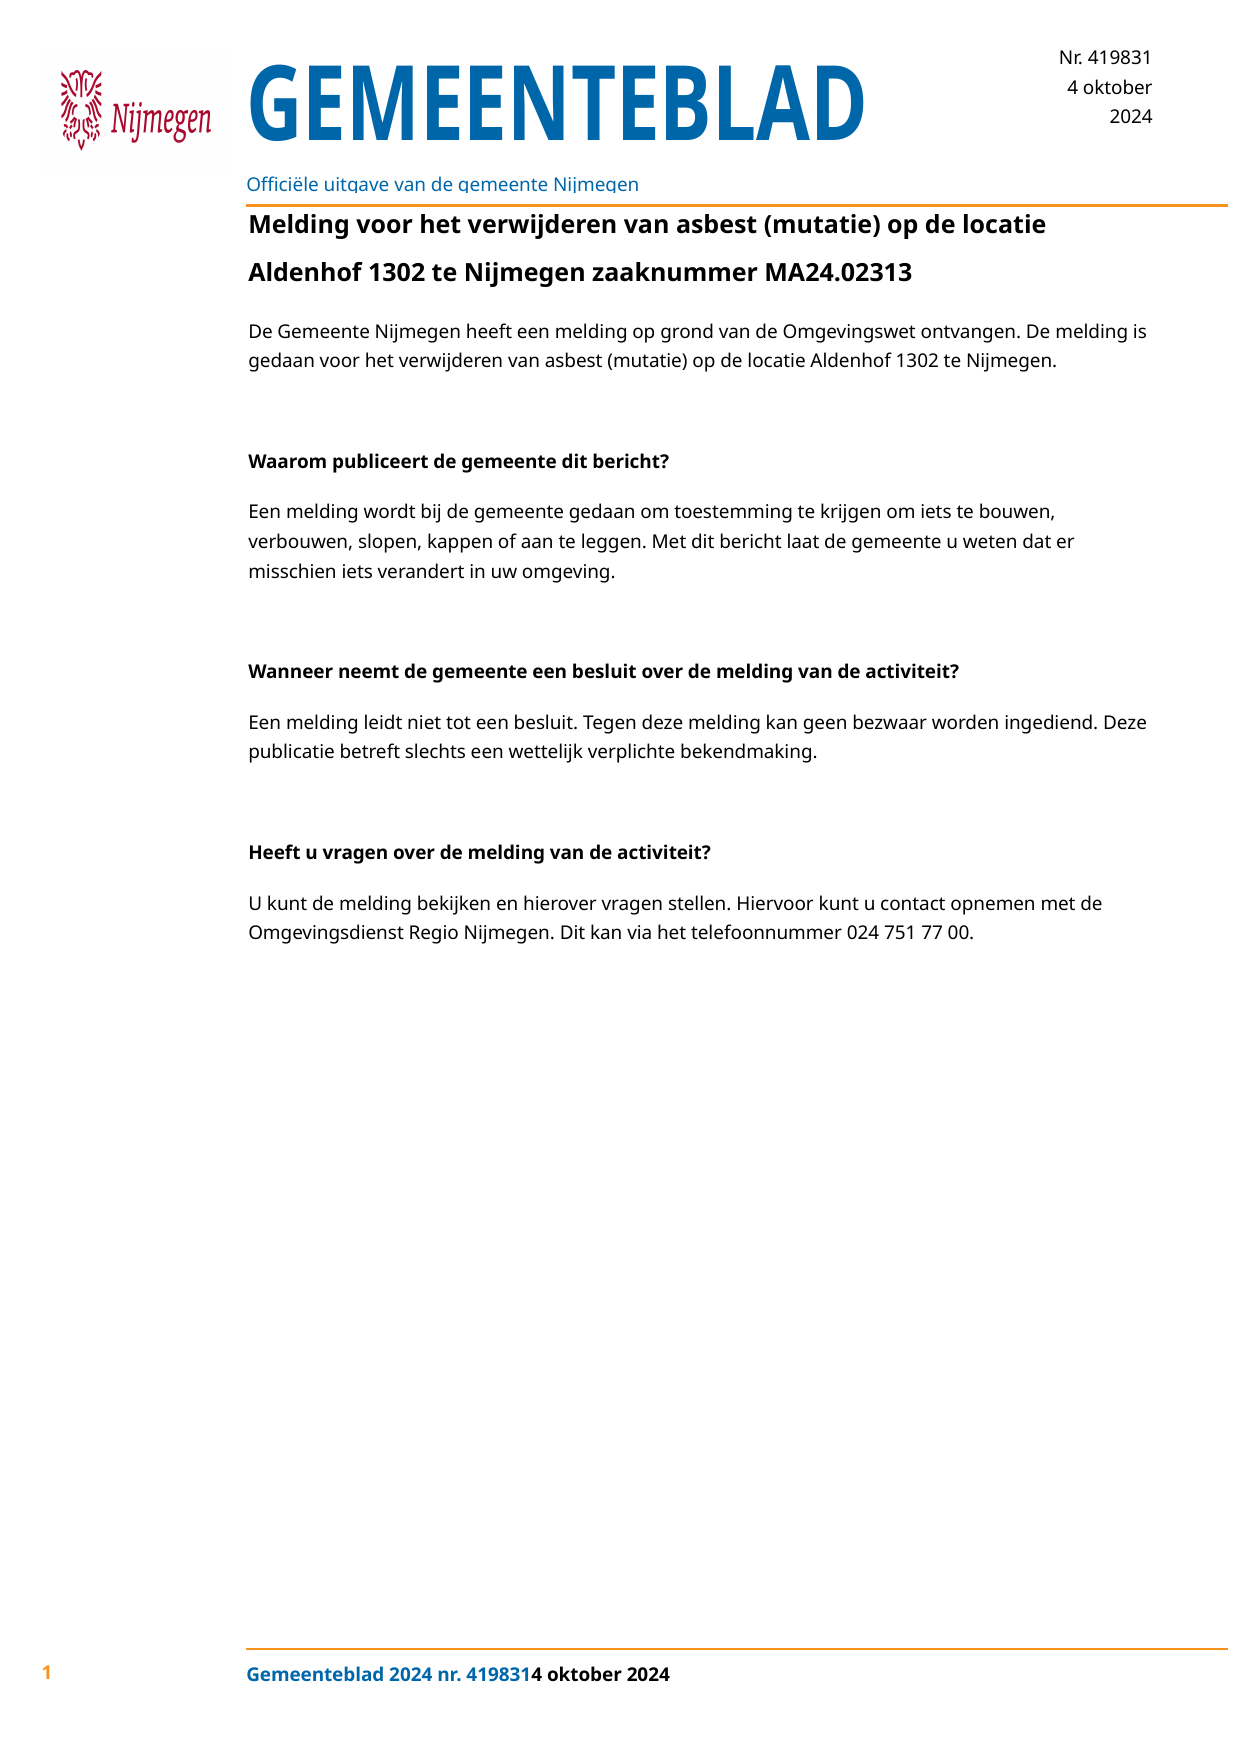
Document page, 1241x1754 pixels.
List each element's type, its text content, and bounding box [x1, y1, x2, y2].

text De Gemeente Nijmegen heeft een melding op grond van de Omgevingswet ontvangen. De melding is gedaan voor het verwijderen van asbest (mutatie) op de locatie Aldenhof 1302 te Nijmegen. [248, 318, 1152, 373]
text Wanneer neemt de gemeente een besluit over de melding van de activiteit? [248, 659, 1152, 684]
text Heeft u vragen over de melding van de activiteit? [248, 839, 1152, 865]
picture [41, 47, 231, 172]
text Waarom publiceert de gemeente dit bericht? [248, 448, 1152, 474]
text Een melding wordt bij de gemeente gedaan om toestemming te krijgen om iets te bouwen, verbouwen, slopen, kappen of aan te leggen. Met dit bericht laat de gemeente u weten dat er misschien iets verandert in uw omgeving. [248, 499, 1152, 584]
text Een melding leidt niet tot een besluit. Tegen deze melding kan geen bezwaar worden ingediend. Deze publicatie betreft slechts een wettelijk verplichte bekendmaking. [248, 709, 1152, 764]
text Melding voor het verwijderen van asbest (mutatie) op de locatie Aldenhof 1302 te Nijmegen zaaknummer MA24.02313 [248, 207, 1152, 288]
text U kunt de melding bekijken en hierover vragen stellen. Hiervoor kunt u contact opnemen met de Omgevingsdienst Regio Nijmegen. Dit kan via het telefoonnummer 024 751 77 00. [248, 890, 1152, 945]
